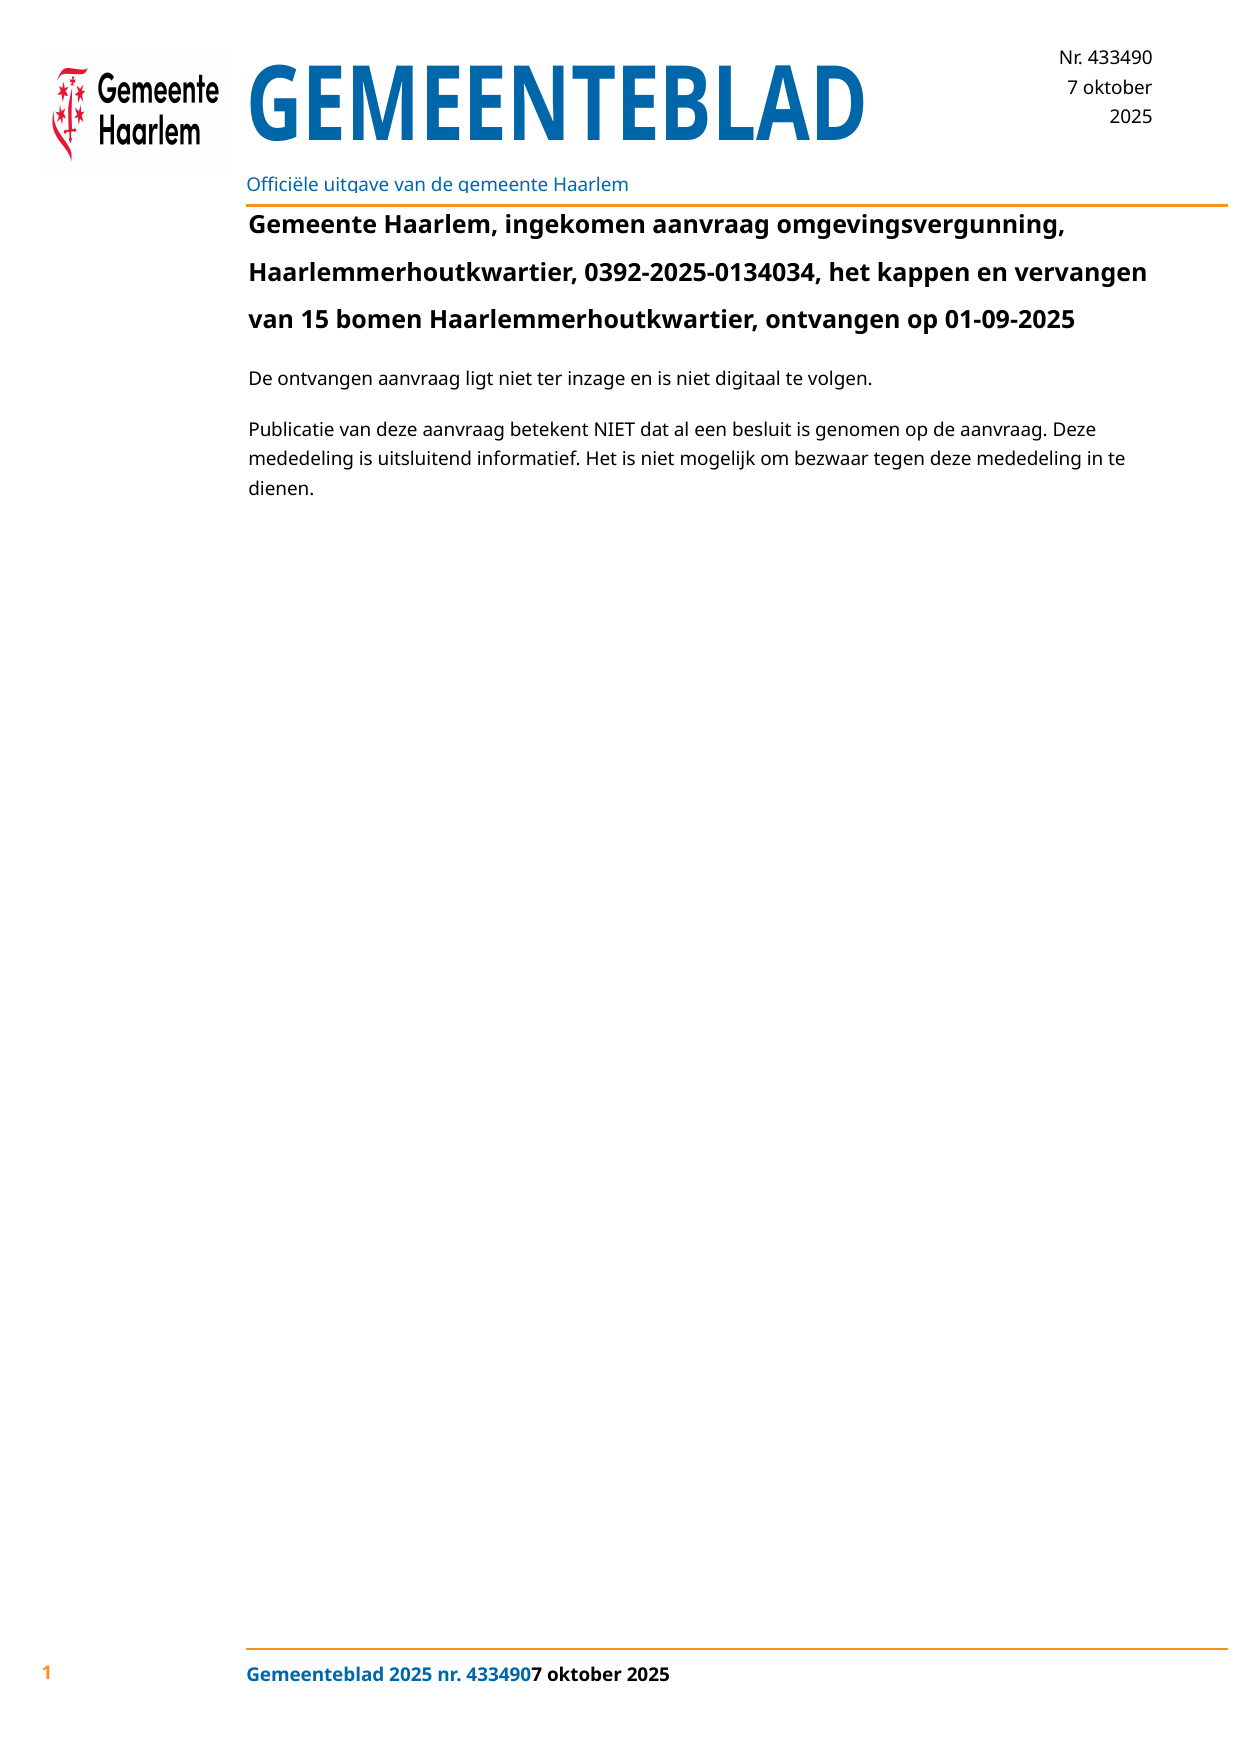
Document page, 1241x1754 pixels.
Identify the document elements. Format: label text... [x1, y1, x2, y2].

picture [41, 47, 231, 172]
text Gemeente Haarlem, ingekomen aanvraag omgevingsvergunning, Haarlemmerhoutkwartier, 0392-2025-0134034, het kappen en vervangen van 15 bomen Haarlemmerhoutkwartier, ontvangen op 01-09-2025 [248, 207, 1152, 336]
text De ontvangen aanvraag ligt niet ter inzage en is niet digitaal te volgen. [248, 366, 1152, 391]
text Publicatie van deze aanvraag betekent NIET dat al een besluit is genomen op de aanvraag. Deze mededeling is uitsluitend informatief. Het is niet mogelijk om bezwaar tegen deze mededeling in te dienen. [248, 416, 1152, 501]
